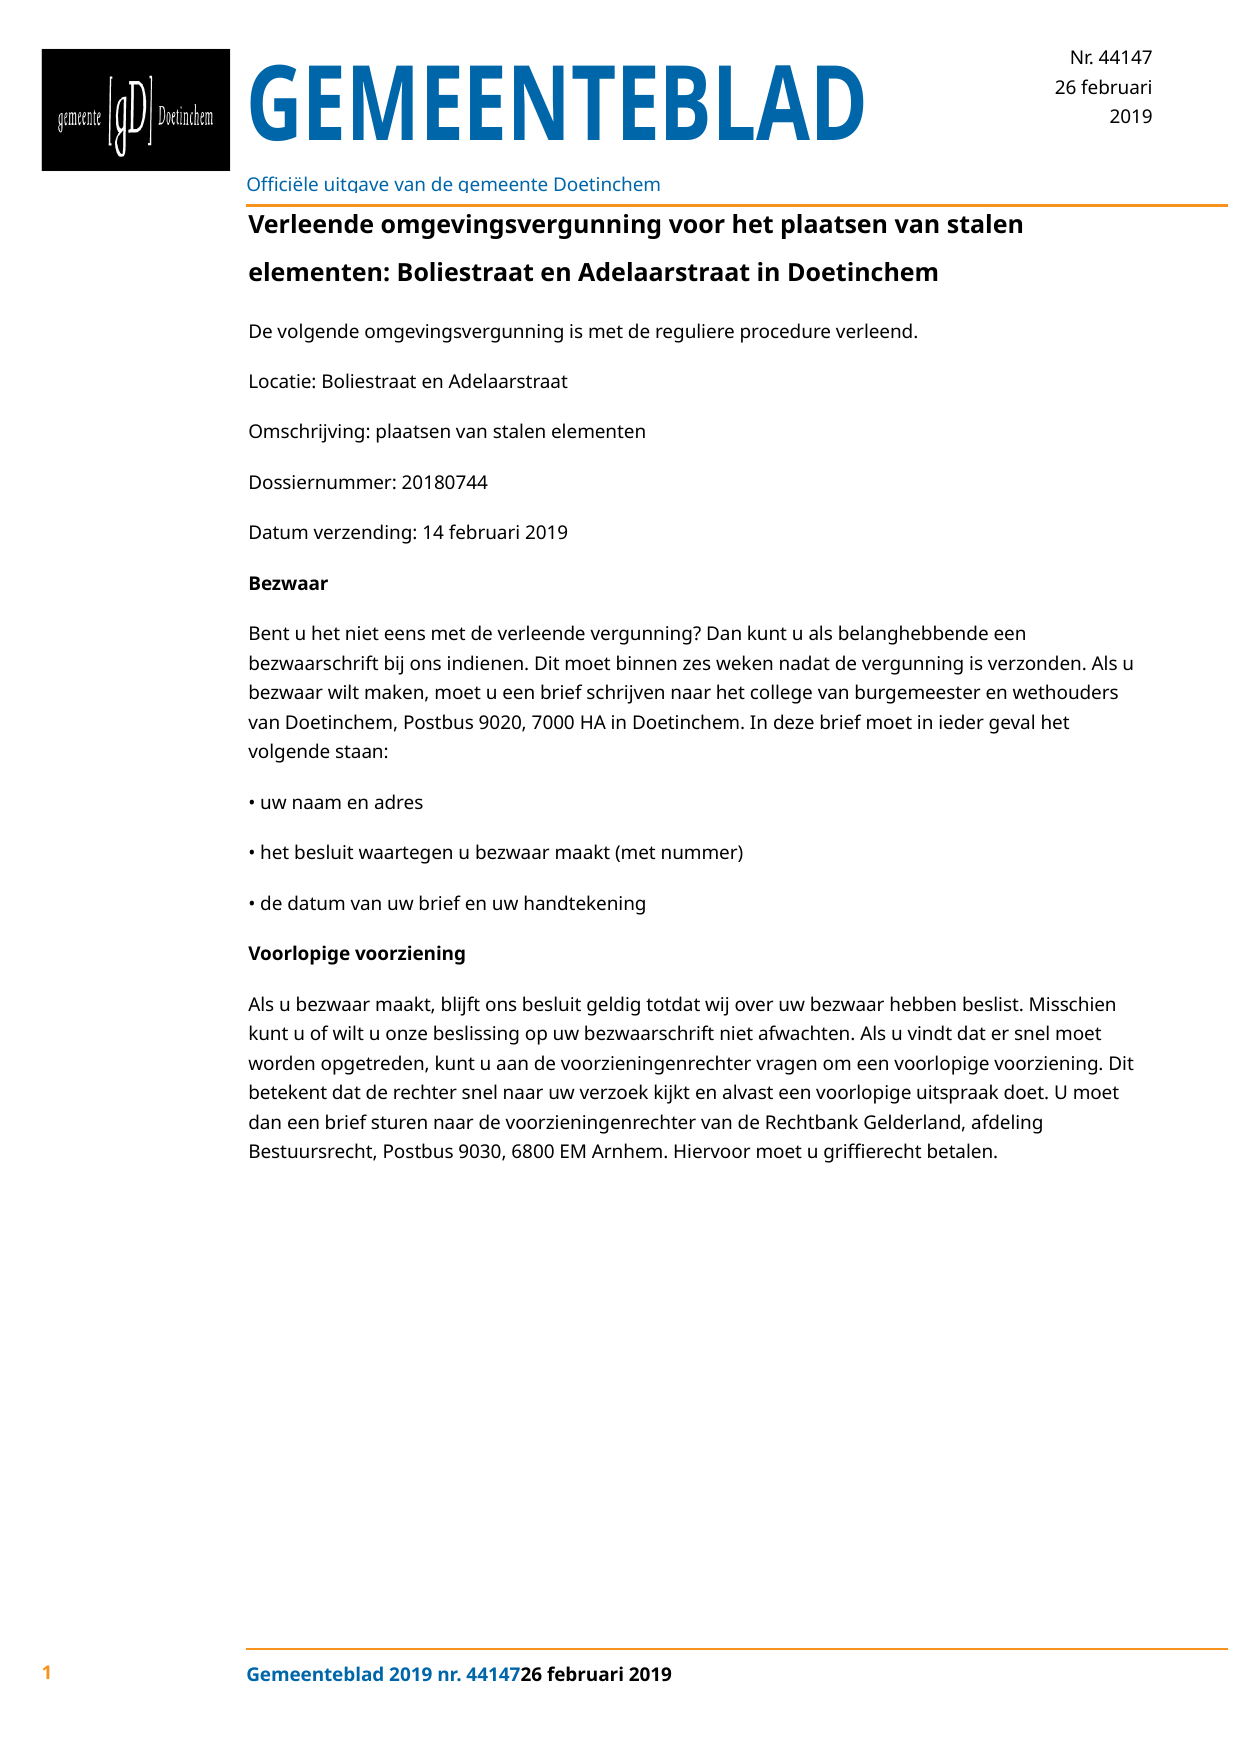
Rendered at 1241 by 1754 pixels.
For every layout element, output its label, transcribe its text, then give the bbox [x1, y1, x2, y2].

text Voorlopige voorziening [248, 940, 1152, 966]
text • de datum van uw brief en uw handtekening [248, 890, 1152, 916]
text Datum verzending: 14 februari 2019 [248, 519, 1152, 545]
text Bent u het niet eens met de verleende vergunning? Dan kunt u als belanghebbende een bezwaarschrift bij ons indienen. Dit moet binnen zes weken nadat de vergunning is verzonden. Als u bezwaar wilt maken, moet u een brief schrijven naar het college van burgemeester en wethouders van Doetinchem, Postbus 9020, 7000 HA in Doetinchem. In deze brief moet in ieder geval het volgende staan: [248, 620, 1152, 764]
text Omschrijving: plaatsen van stalen elementen [248, 419, 1152, 444]
text Locatie: Boliestraat en Adelaarstraat [248, 368, 1152, 394]
picture [41, 47, 231, 172]
text Dossiernummer: 20180744 [248, 469, 1152, 495]
text • uw naam en adres [248, 789, 1152, 815]
text De volgende omgevingsvergunning is met de reguliere procedure verleend. [248, 318, 1152, 344]
text • het besluit waartegen u bezwaar maakt (met nummer) [248, 839, 1152, 865]
text Als u bezwaar maakt, blijft ons besluit geldig totdat wij over uw bezwaar hebben beslist. Misschien kunt u of wilt u onze beslissing op uw bezwaarschrift niet afwachten. Als u vindt dat er snel moet worden opgetreden, kunt u aan de voorzieningenrechter vragen om een voorlopige voorziening. Dit betekent dat de rechter snel naar uw verzoek kijkt en alvast een voorlopige uitspraak doet. U moet dan een brief sturen naar de voorzieningenrechter van de Rechtbank Gelderland, afdeling Bestuursrecht, Postbus 9030, 6800 EM Arnhem. Hiervoor moet u griffierecht betalen. [248, 991, 1152, 1164]
text Verleende omgevingsvergunning voor het plaatsen van stalen elementen: Boliestraat en Adelaarstraat in Doetinchem [248, 207, 1152, 288]
text Bezwaar [248, 570, 1152, 596]
